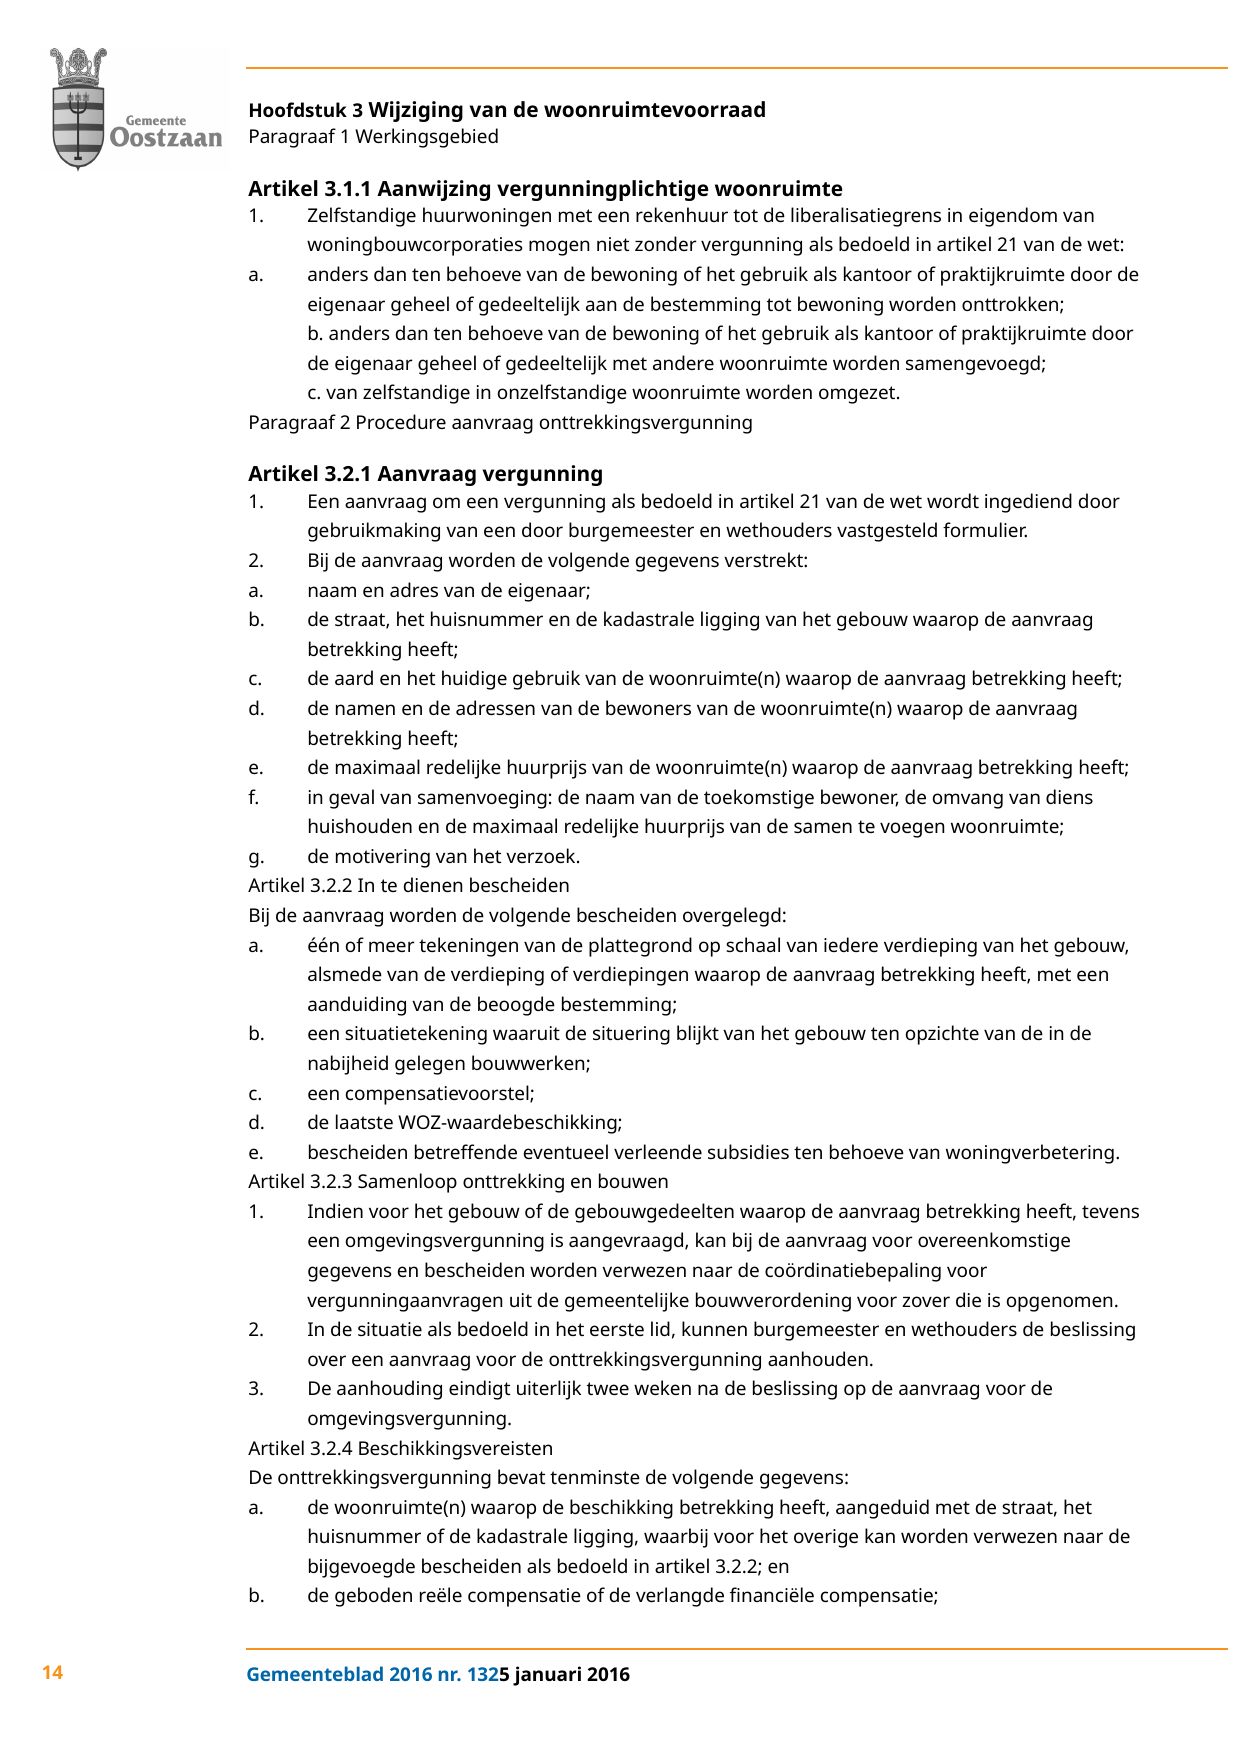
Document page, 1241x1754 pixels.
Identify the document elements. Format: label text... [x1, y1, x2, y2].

text Artikel 3.2.3 Samenloop onttrekking en bouwen [248, 1168, 1152, 1194]
list de namen en de adressen van de bewoners van de woonruimte(n) waarop de aanvraag betrekking heeft; [248, 695, 1152, 750]
picture [41, 47, 231, 172]
text Bij de aanvraag worden de volgende bescheiden overgelegd: [248, 902, 1152, 928]
list naam en adres van de eigenaar; [248, 577, 1152, 602]
list In de situatie als bedoeld in het eerste lid, kunnen burgemeester en wethouders de beslissing over een aanvraag voor de onttrekkingsvergunning aanhouden. [248, 1316, 1152, 1372]
text Paragraaf 2 Procedure aanvraag onttrekkingsvergunning [248, 409, 1152, 435]
list bescheiden betreffende eventueel verleende subsidies ten behoeve van woningverbetering. [248, 1139, 1152, 1164]
list Bij de aanvraag worden de volgende gegevens verstrekt: [248, 547, 1152, 573]
list de maximaal redelijke huurprijs van de woonruimte(n) waarop de aanvraag betrekking heeft; [248, 754, 1152, 780]
text Artikel 3.2.4 Beschikkingsvereisten [248, 1435, 1152, 1460]
list een situatietekening waaruit de situering blijkt van het gebouw ten opzichte van de in de nabijheid gelegen bouwwerken; [248, 1021, 1152, 1076]
text De onttrekkingsvergunning bevat tenminste de volgende gegevens: [248, 1464, 1152, 1490]
text Hoofdstuk 3 Wijziging van de woonruimtevoorraad [248, 95, 1152, 123]
list Zelfstandige huurwoningen met een rekenhuur tot de liberalisatiegrens in eigendom van woningbouwcorporaties mogen niet zonder vergunning als bedoeld in artikel 21 van de wet: [248, 202, 1152, 257]
list de motivering van het verzoek. [248, 843, 1152, 869]
list Indien voor het gebouw of de gebouwgedeelten waarop de aanvraag betrekking heeft, tevens een omgevingsvergunning is aangevraagd, kan bij de aanvraag voor overeenkomstige gegevens en bescheiden worden verwezen naar de coördinatiebepaling voor vergunningaanvragen uit de gemeentelijke bouwverordening voor zover die is opgenomen. [248, 1198, 1152, 1312]
text Artikel 3.2.1 Aanvraag vergunning [248, 459, 1152, 488]
list de woonruimte(n) waarop de beschikking betrekking heeft, aangeduid met de straat, het huisnummer of de kadastrale ligging, waarbij voor het overige kan worden verwezen naar de bijgevoegde bescheiden als bedoeld in artikel 3.2.2; en [248, 1494, 1152, 1579]
list een compensatievoorstel; [248, 1080, 1152, 1105]
list anders dan ten behoeve van de bewoning of het gebruik als kantoor of praktijkruimte door de eigenaar geheel of gedeeltelijk aan de bestemming tot bewoning worden onttrokken; [248, 261, 1152, 317]
list één of meer tekeningen van de plattegrond op schaal van iedere verdieping van het gebouw, alsmede van de verdieping of verdiepingen waarop de aanvraag betrekking heeft, met een aanduiding van de beoogde bestemming; [248, 932, 1152, 1017]
text Paragraaf 1 Werkingsgebied [248, 123, 1152, 149]
list in geval van samenvoeging: de naam van de toekomstige bewoner, de omvang van diens huishouden en de maximaal redelijke huurprijs van de samen te voegen woonruimte; [248, 784, 1152, 839]
list de geboden reële compensatie of de verlangde financiële compensatie; [248, 1583, 1152, 1608]
list Een aanvraag om een vergunning als bedoeld in artikel 21 van de wet wordt ingediend door gebruikmaking van een door burgemeester en wethouders vastgesteld formulier. [248, 488, 1152, 543]
list b. anders dan ten behoeve van de bewoning of het gebruik als kantoor of praktijkruimte door de eigenaar geheel of gedeeltelijk met andere woonruimte worden samengevoegd; [248, 320, 1152, 376]
list c. van zelfstandige in onzelfstandige woonruimte worden omgezet. [248, 379, 1152, 405]
list de laatste WOZ-waardebeschikking; [248, 1109, 1152, 1135]
text Artikel 3.1.1 Aanwijzing vergunningplichtige woonruimte [248, 174, 1152, 202]
list de aard en het huidige gebruik van de woonruimte(n) waarop de aanvraag betrekking heeft; [248, 666, 1152, 691]
text Artikel 3.2.2 In te dienen bescheiden [248, 873, 1152, 898]
list De aanhouding eindigt uiterlijk twee weken na de beslissing op de aanvraag voor de omgevingsvergunning. [248, 1376, 1152, 1431]
list de straat, het huisnummer en de kadastrale ligging van het gebouw waarop de aanvraag betrekking heeft; [248, 606, 1152, 662]
